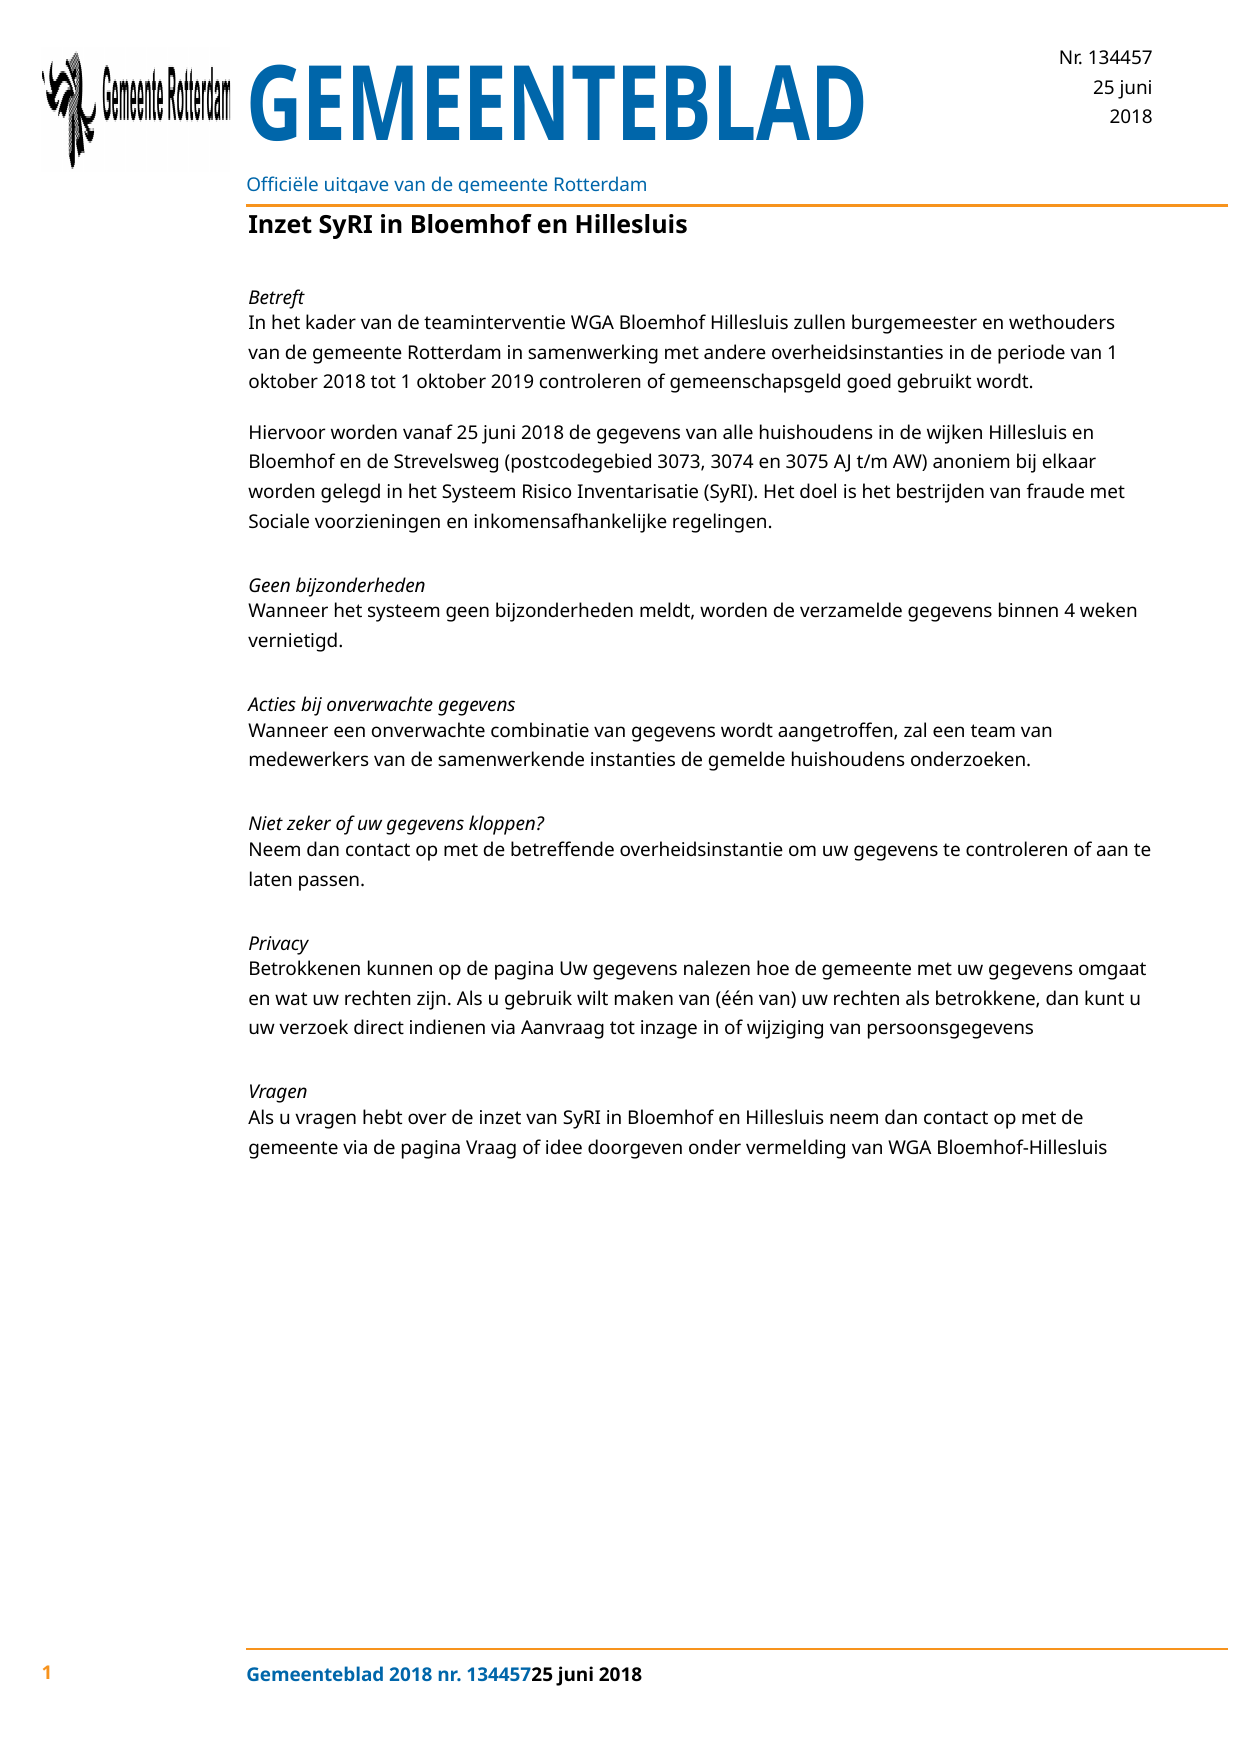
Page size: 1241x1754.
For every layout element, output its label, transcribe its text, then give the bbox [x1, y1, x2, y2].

text Als u vragen hebt over de inzet van SyRI in Bloemhof en Hillesluis neem dan contact op met de gemeente via de pagina Vraag of idee doorgeven onder vermelding van WGA Bloemhof-Hillesluis [248, 1104, 1152, 1159]
text Inzet SyRI in Bloemhof en Hillesluis [248, 207, 1152, 241]
text Hiervoor worden vanaf 25 juni 2018 de gegevens van alle huishoudens in de wijken Hillesluis en Bloemhof en de Strevelsweg (postcodegebied 3073, 3074 en 3075 AJ t/m AW) anoniem bij elkaar worden gelegd in het Systeem Risico Inventarisatie (SyRI). Het doel is het bestrijden van fraude met Sociale voorzieningen en inkomensafhankelijke regelingen. [248, 419, 1152, 534]
text Betrokkenen kunnen op de pagina Uw gegevens nalezen hoe de gemeente met uw gegevens omgaat en wat uw rechten zijn. Als u gebruik wilt maken van (één van) uw rechten als betrokkene, dan kunt u uw verzoek direct indienen via Aanvraag tot inzage in of wijziging van persoonsgegevens [248, 955, 1152, 1040]
text Neem dan contact op met de betreffende overheidsinstantie om uw gegevens te controleren of aan te laten passen. [248, 836, 1152, 891]
text Betreft [248, 284, 1152, 309]
text Niet zeker of uw gegevens kloppen? [248, 810, 1152, 836]
text Privacy [248, 930, 1152, 955]
text In het kader van de teaminterventie WGA Bloemhof Hillesluis zullen burgemeester en wethouders van de gemeente Rotterdam in samenwerking met andere overheidsinstanties in de periode van 1 oktober 2018 tot 1 oktober 2019 controleren of gemeenschapsgeld goed gebruikt wordt. [248, 309, 1152, 394]
text Wanneer het systeem geen bijzonderheden meldt, worden de verzamelde gegevens binnen 4 weken vernietigd. [248, 598, 1152, 653]
text Geen bijzonderheden [248, 572, 1152, 598]
text Acties bij onverwachte gegevens [248, 691, 1152, 717]
text Wanneer een onverwachte combinatie van gegevens wordt aangetroffen, zal een team van medewerkers van de samenwerkende instanties de gemelde huishoudens onderzoeken. [248, 717, 1152, 772]
picture [41, 47, 231, 172]
text Vragen [248, 1078, 1152, 1104]
